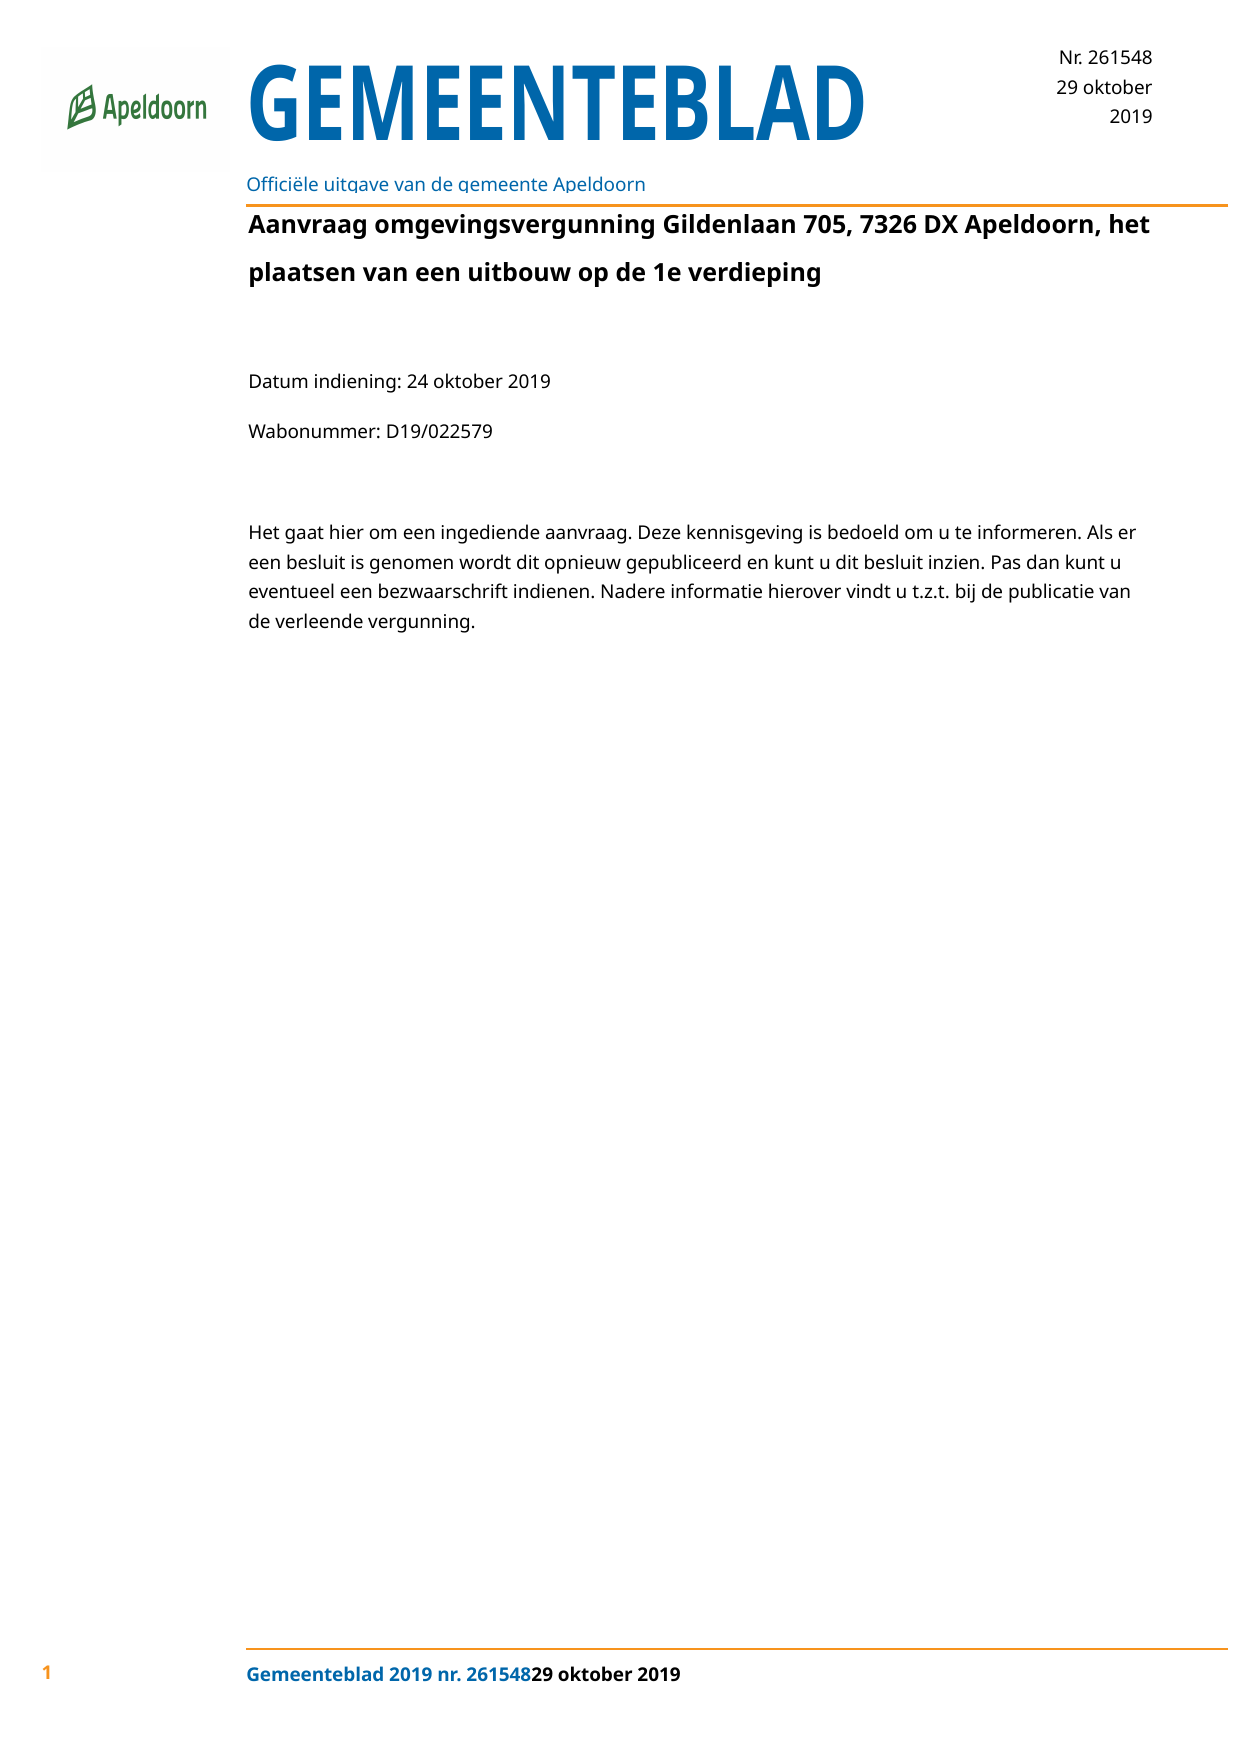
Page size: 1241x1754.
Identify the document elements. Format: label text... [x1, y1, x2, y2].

text Wabonummer: D19/022579 [248, 419, 1152, 444]
picture [41, 47, 231, 172]
text Het gaat hier om een ingediende aanvraag. Deze kennisgeving is bedoeld om u te informeren. Als er een besluit is genomen wordt dit opnieuw gepubliceerd en kunt u dit besluit inzien. Pas dan kunt u eventueel een bezwaarschrift indienen. Nadere informatie hierover vindt u t.z.t. bij de publicatie van de verleende vergunning. [248, 519, 1152, 634]
text Datum indiening: 24 oktober 2019 [248, 368, 1152, 394]
text Aanvraag omgevingsvergunning Gildenlaan 705, 7326 DX Apeldoorn, het plaatsen van een uitbouw op de 1e verdieping [248, 207, 1152, 288]
